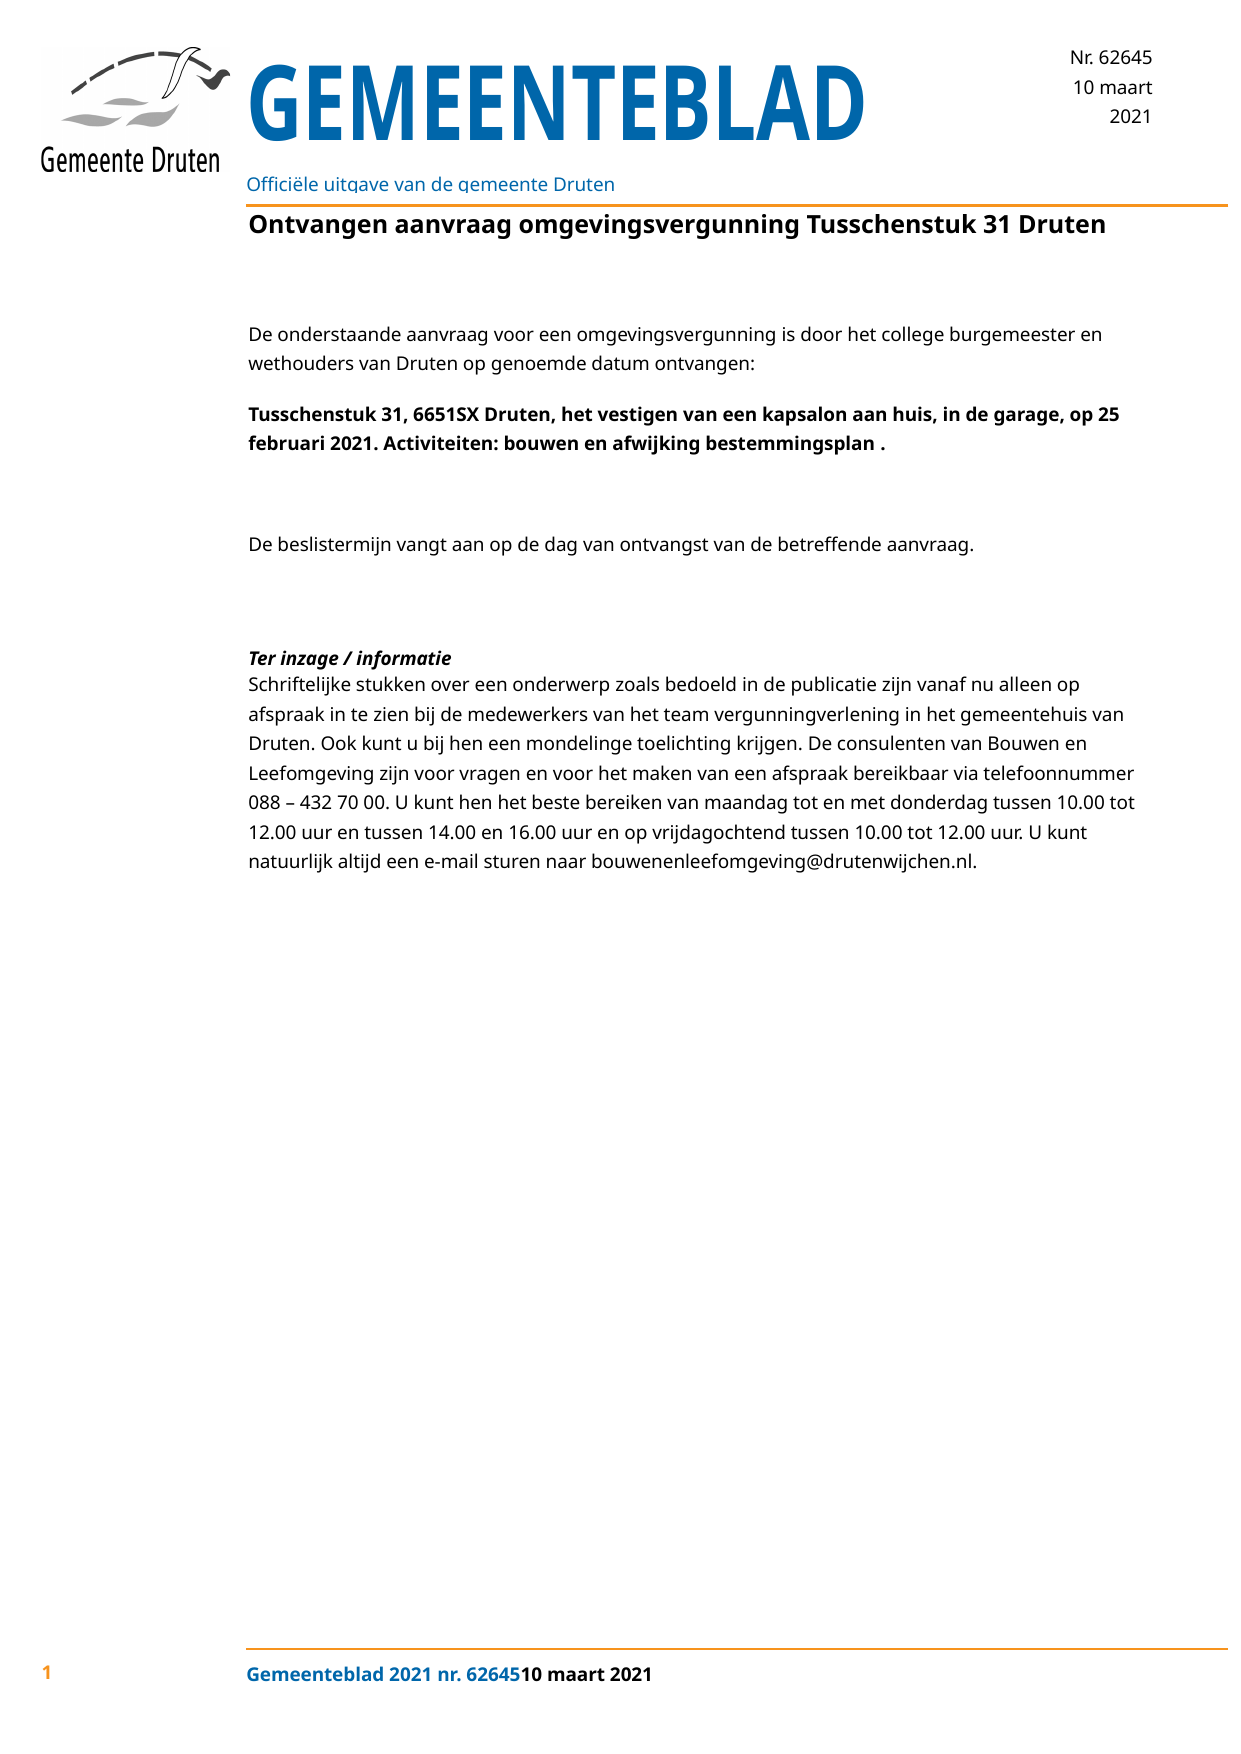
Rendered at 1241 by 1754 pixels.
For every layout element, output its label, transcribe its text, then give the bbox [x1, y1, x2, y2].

text Ter inzage / informatie [248, 646, 1152, 671]
text Ontvangen aanvraag omgevingsvergunning Tusschenstuk 31 Druten [248, 207, 1152, 241]
picture [41, 47, 231, 172]
text Schriftelijke stukken over een onderwerp zoals bedoeld in de publicatie zijn vanaf nu alleen op afspraak in te zien bij de medewerkers van het team vergunningverlening in het gemeentehuis van Druten. Ook kunt u bij hen een mondelinge toelichting krijgen. De consulenten van Bouwen en Leefomgeving zijn voor vragen en voor het maken van een afspraak bereikbaar via telefoonnummer 088 – 432 70 00. U kunt hen het beste bereiken van maandag tot en met donderdag tussen 10.00 tot 12.00 uur en tussen 14.00 en 16.00 uur en op vrijdagochtend tussen 10.00 tot 12.00 uur. U kunt natuurlijk altijd een e-mail sturen naar bouwenenleefomgeving@drutenwijchen.nl. [248, 671, 1152, 874]
text De beslistermijn vangt aan op de dag van ontvangst van de betreffende aanvraag. [248, 531, 1152, 557]
text Tusschenstuk 31, 6651SX Druten, het vestigen van een kapsalon aan huis, in de garage, op 25 februari 2021. Activiteiten: bouwen en afwijking bestemmingsplan . [248, 401, 1152, 456]
text De onderstaande aanvraag voor een omgevingsvergunning is door het college burgemeester en wethouders van Druten op genoemde datum ontvangen: [248, 321, 1152, 376]
